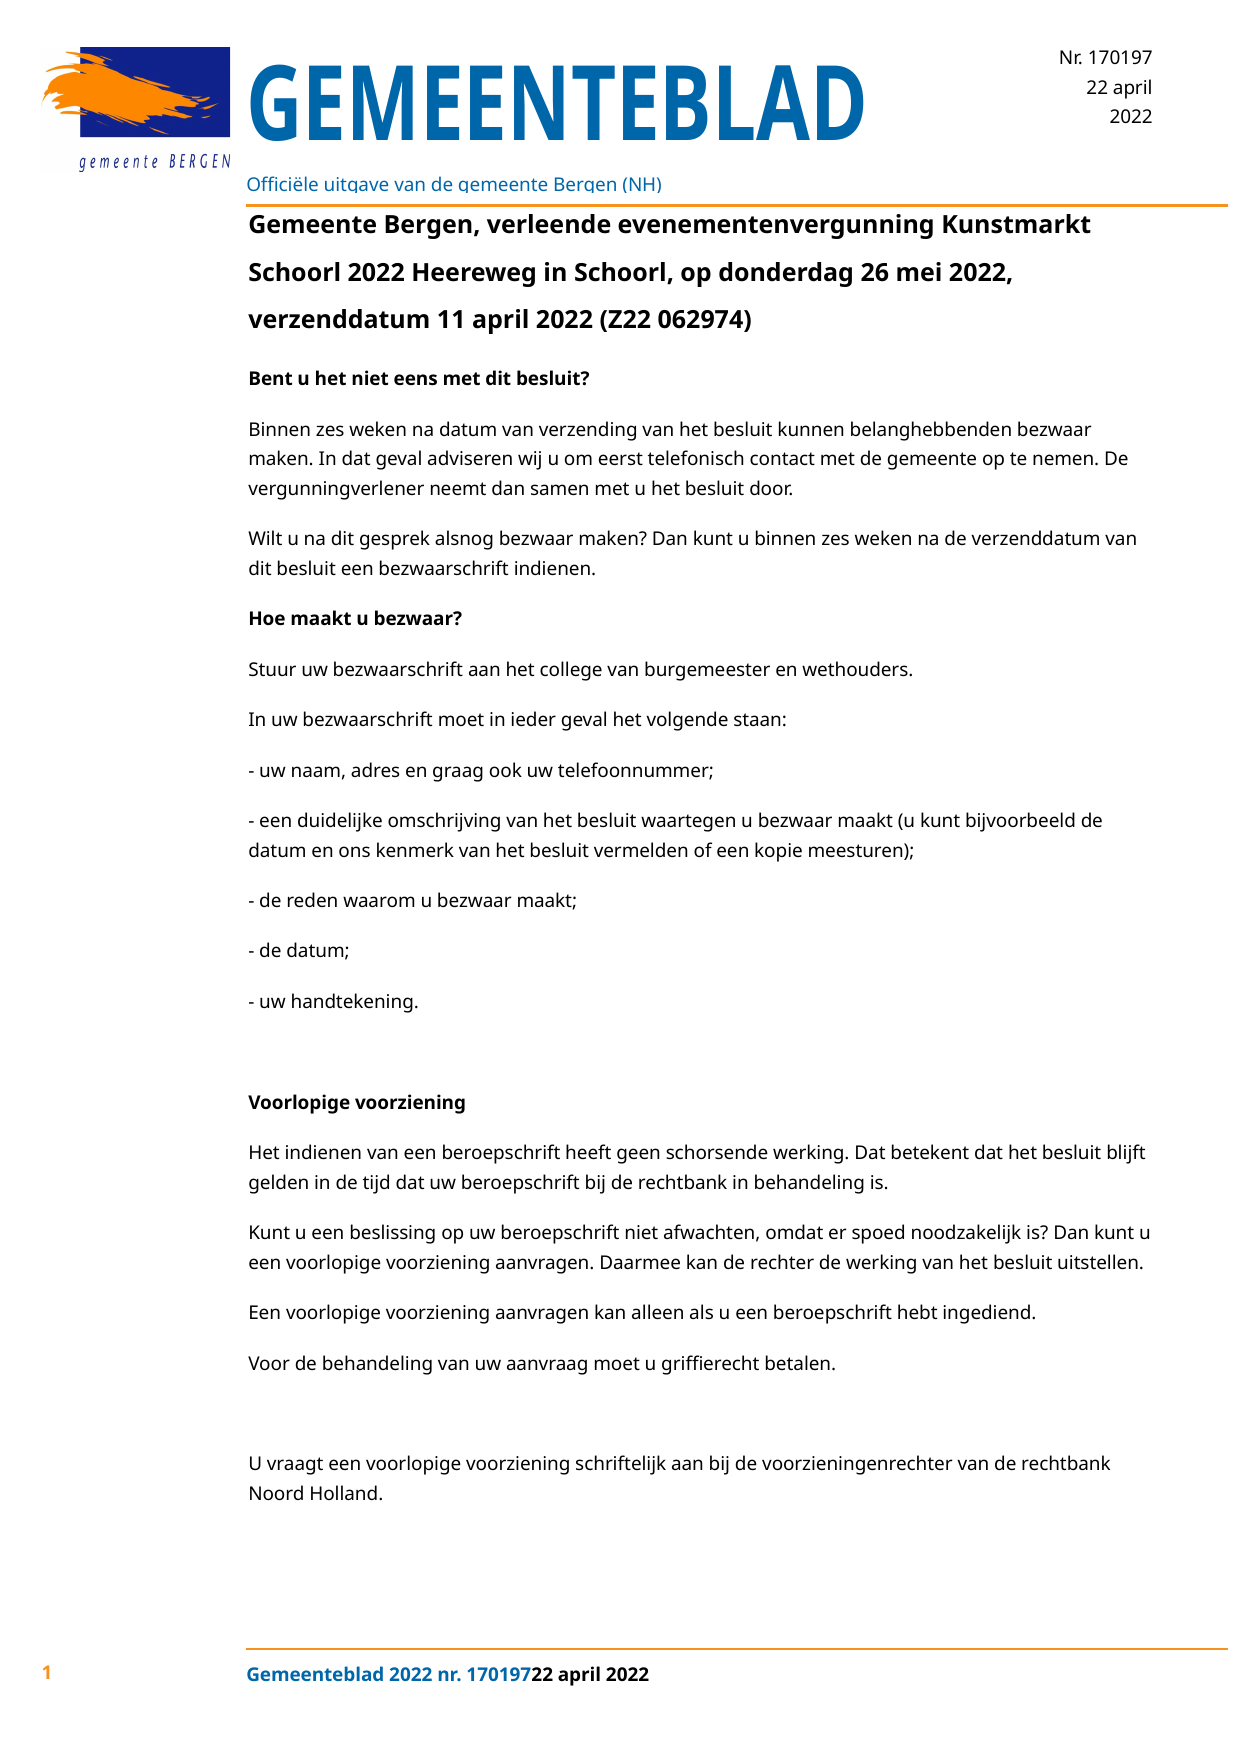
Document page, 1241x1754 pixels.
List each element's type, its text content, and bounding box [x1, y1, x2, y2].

text In uw bezwaarschrift moet in ieder geval het volgende staan: [248, 706, 1152, 732]
text - de datum; [248, 938, 1152, 963]
text U vraagt een voorlopige voorziening schriftelijk aan bij de voorzieningenrechter van de rechtbank Noord Holland. [248, 1451, 1152, 1506]
text Het indienen van een beroepschrift heeft geen schorsende werking. Dat betekent dat het besluit blijft gelden in de tijd dat uw beroepschrift bij de rechtbank in behandeling is. [248, 1139, 1152, 1194]
text Gemeente Bergen, verleende evenementenvergunning Kunstmarkt Schoorl 2022 Heereweg in Schoorl, op donderdag 26 mei 2022, verzenddatum 11 april 2022 (Z22 062974) [248, 207, 1152, 336]
text - de reden waarom u bezwaar maakt; [248, 887, 1152, 913]
text - een duidelijke omschrijving van het besluit waartegen u bezwaar maakt (u kunt bijvoorbeeld de datum en ons kenmerk van het besluit vermelden of een kopie meesturen); [248, 807, 1152, 862]
picture [41, 47, 231, 172]
text - uw handtekening. [248, 988, 1152, 1014]
text Wilt u na dit gesprek alsnog bezwaar maken? Dan kunt u binnen zes weken na de verzenddatum van dit besluit een bezwaarschrift indienen. [248, 526, 1152, 581]
text Binnen zes weken na datum van verzending van het besluit kunnen belanghebbenden bezwaar maken. In dat geval adviseren wij u om eerst telefonisch contact met de gemeente op te nemen. De vergunningverlener neemt dan samen met u het besluit door. [248, 416, 1152, 501]
text Hoe maakt u bezwaar? [248, 606, 1152, 631]
text Voorlopige voorziening [248, 1089, 1152, 1114]
text Kunt u een beslissing op uw beroepschrift niet afwachten, omdat er spoed noodzakelijk is? Dan kunt u een voorlopige voorziening aanvragen. Daarmee kan de rechter de werking van het besluit uitstellen. [248, 1219, 1152, 1274]
text Bent u het niet eens met dit besluit? [248, 366, 1152, 391]
text Een voorlopige voorziening aanvragen kan alleen als u een beroepschrift hebt ingediend. [248, 1299, 1152, 1325]
text Voor de behandeling van uw aanvraag moet u griffierecht betalen. [248, 1350, 1152, 1375]
text - uw naam, adres en graag ook uw telefoonnummer; [248, 757, 1152, 782]
text Stuur uw bezwaarschrift aan het college van burgemeester en wethouders. [248, 656, 1152, 682]
